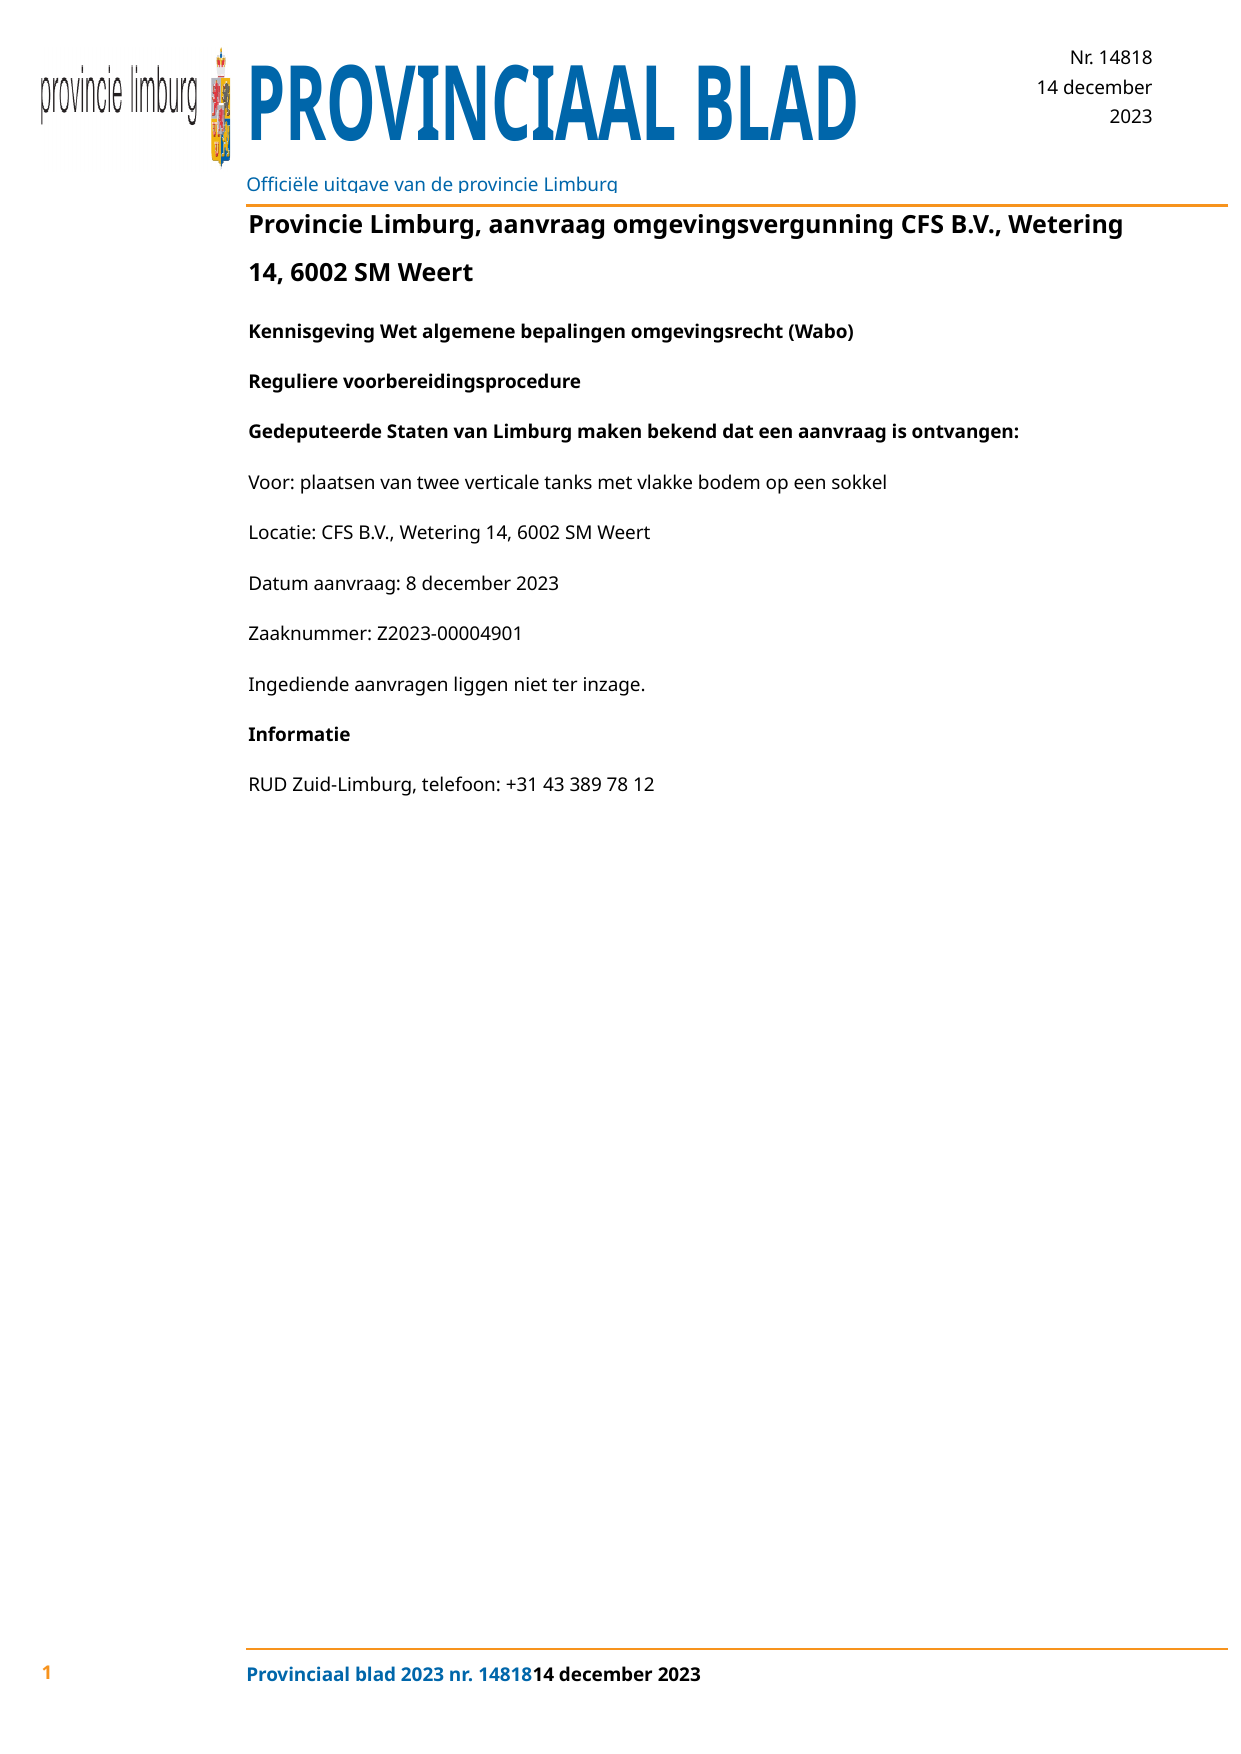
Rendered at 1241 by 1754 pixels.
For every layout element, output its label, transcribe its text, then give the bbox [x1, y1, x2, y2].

text Datum aanvraag: 8 december 2023 [248, 570, 1152, 596]
text Informatie [248, 721, 1152, 747]
text Gedeputeerde Staten van Limburg maken bekend dat een aanvraag is ontvangen: [248, 419, 1152, 444]
text Kennisgeving Wet algemene bepalingen omgevingsrecht (Wabo) [248, 318, 1152, 344]
text RUD Zuid-Limburg, telefoon: +31 43 389 78 12 [248, 772, 1152, 797]
text Ingediende aanvragen liggen niet ter inzage. [248, 671, 1152, 697]
text Reguliere voorbereidingsprocedure [248, 368, 1152, 394]
text Provincie Limburg, aanvraag omgevingsvergunning CFS B.V., Wetering 14, 6002 SM Weert [248, 207, 1152, 288]
text Voor: plaatsen van twee verticale tanks met vlakke bodem op een sokkel [248, 469, 1152, 495]
text Locatie: CFS B.V., Wetering 14, 6002 SM Weert [248, 519, 1152, 545]
picture [41, 47, 231, 172]
text Zaaknummer: Z2023-00004901 [248, 620, 1152, 646]
